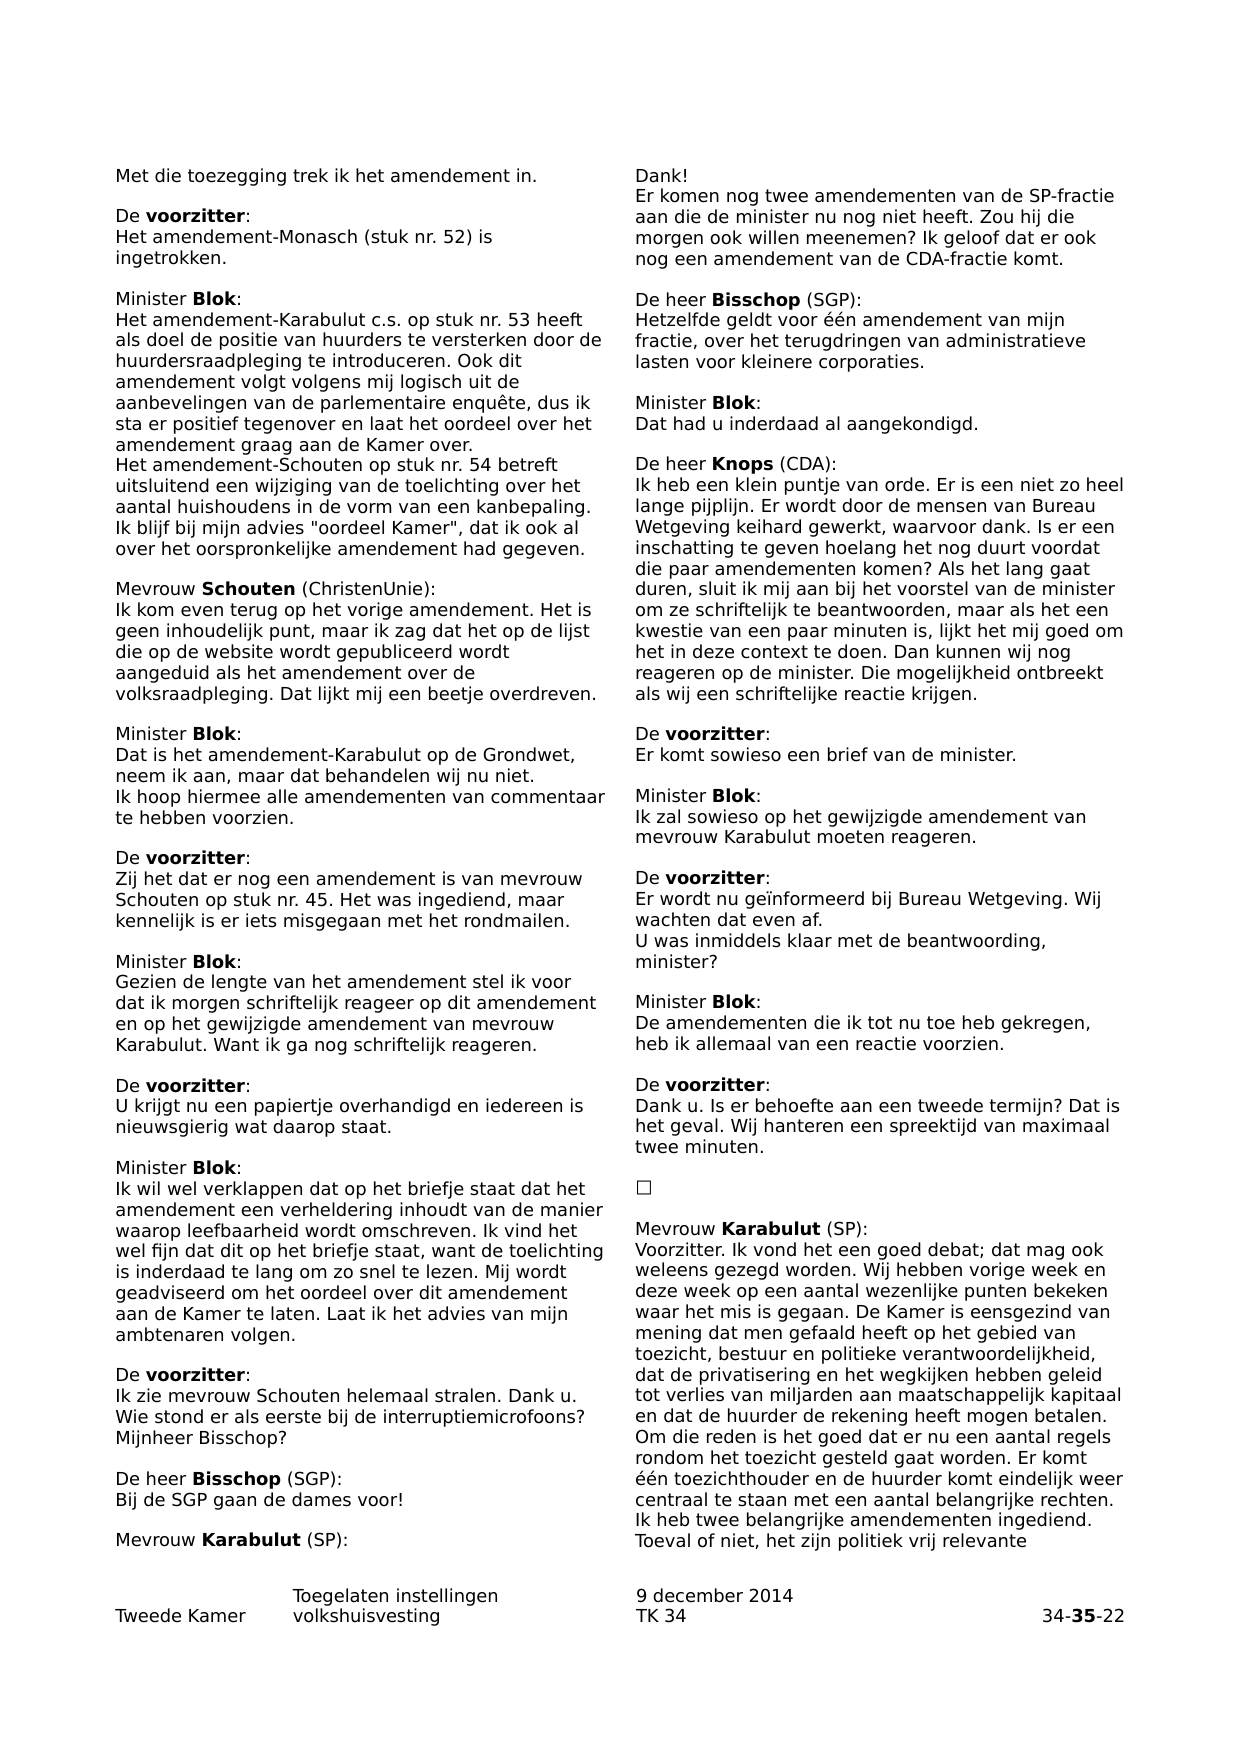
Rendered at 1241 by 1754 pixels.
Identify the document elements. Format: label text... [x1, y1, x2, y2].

text De voorzitter: [635, 868, 1125, 889]
text Wie stond er als eerste bij de interruptiemicrofoons? Mijnheer Bisschop? [115, 1407, 605, 1448]
text Dank! [635, 165, 1125, 186]
text Met die toezegging trek ik het amendement in. [115, 165, 605, 186]
text Ik wil wel verklappen dat op het briefje staat dat het amendement een verheldering inhoudt van de manier waarop leefbaarheid wordt omschreven. Ik vind het wel fijn dat dit op het briefje staat, want de toelichting is inderdaad te lang om zo snel te lezen. Mij wordt geadviseerd om het oordeel over dit amendement aan de Kamer te laten. Laat ik het advies van mijn ambtenaren volgen. [115, 1179, 605, 1345]
text Er wordt nu geïnformeerd bij Bureau Wetgeving. Wij wachten dat even af. [635, 889, 1125, 931]
text De heer Knops (CDA): [635, 454, 1125, 475]
text De heer Bisschop (SGP): [115, 1468, 605, 1489]
text Hetzelfde geldt voor één amendement van mijn fractie, over het terugdringen van administratieve lasten voor kleinere corporaties. [635, 310, 1125, 373]
text De voorzitter: [115, 1076, 605, 1096]
text De voorzitter: [635, 1074, 1125, 1095]
text Zij het dat er nog een amendement is van mevrouw Schouten op stuk nr. 45. Het was ingediend, maar kennelijk is er iets misgegaan met het rondmailen. [115, 869, 605, 931]
text Bij de SGP gaan de dames voor! [115, 1489, 605, 1510]
text Mevrouw Schouten (ChristenUnie): [115, 579, 605, 600]
text De voorzitter: [635, 724, 1125, 745]
text Minister Blok: [115, 288, 605, 309]
text Dat is het amendement-Karabulut op de Grondwet, neem ik aan, maar dat behandelen wij nu niet. [115, 745, 605, 787]
text Dank u. Is er behoefte aan een tweede termijn? Dat is het geval. Wij hanteren een spreektijd van maximaal twee minuten. [635, 1095, 1125, 1158]
text U was inmiddels klaar met de beantwoording, minister? [635, 931, 1125, 972]
text Minister Blok: [635, 992, 1125, 1013]
text Ik heb twee belangrijke amendementen ingediend. Toeval of niet, het zijn politiek vrij relevante [635, 1510, 1125, 1552]
text Ik zie mevrouw Schouten helemaal stralen. Dank u. [115, 1386, 605, 1407]
text De voorzitter: [115, 206, 605, 227]
text De heer Bisschop (SGP): [635, 289, 1125, 310]
text Mevrouw Karabulut (SP): [635, 1218, 1125, 1239]
text De voorzitter: [115, 1365, 605, 1386]
text Het amendement-Schouten op stuk nr. 54 betreft uitsluitend een wijziging van de toelichting over het aantal huishoudens in de vorm van een kanbepaling. Ik blijf bij mijn advies "oordeel Kamer", dat ik ook al over het oorspronkelijke amendement had gegeven. [115, 455, 605, 559]
text Het amendement-Karabulut c.s. op stuk nr. 53 heeft als doel de positie van huurders te versterken door de huurdersraadpleging te introduceren. Ook dit amendement volgt volgens mij logisch uit de aanbevelingen van de parlementaire enquête, dus ik sta er positief tegenover en laat het oordeel over het amendement graag aan de Kamer over. [115, 309, 605, 455]
text ⬜ [635, 1178, 1125, 1198]
text Mevrouw Karabulut (SP): [115, 1530, 605, 1551]
text Minister Blok: [115, 1158, 605, 1179]
text De voorzitter: [115, 848, 605, 869]
text U krijgt nu een papiertje overhandigd en iedereen is nieuwsgierig wat daarop staat. [115, 1096, 605, 1138]
text Voorzitter. Ik vond het een goed debat; dat mag ook weleens gezegd worden. Wij hebben vorige week en deze week op een aantal wezenlijke punten bekeken waar het mis is gegaan. De Kamer is eensgezind van mening dat men gefaald heeft op het gebied van toezicht, bestuur en politieke verantwoordelijkheid, dat de privatisering en het wegkijken hebben geleid tot verlies van miljarden aan maatschappelijk kapitaal en dat de huurder de rekening heeft mogen betalen. Om die reden is het goed dat er nu een aantal regels rondom het toezicht gesteld gaat worden. Er komt één toezichthouder en de huurder komt eindelijk weer centraal te staan met een aantal belangrijke rechten. [635, 1239, 1125, 1510]
text De amendementen die ik tot nu toe heb gekregen, heb ik allemaal van een reactie voorzien. [635, 1013, 1125, 1054]
text Ik hoop hiermee alle amendementen van commentaar te hebben voorzien. [115, 787, 605, 828]
text Ik heb een klein puntje van orde. Er is een niet zo heel lange pijplijn. Er wordt door de mensen van Bureau Wetgeving keihard gewerkt, waarvoor dank. Is er een inschatting te geven hoelang het nog duurt voordat die paar amendementen komen? Als het lang gaat duren, sluit ik mij aan bij het voorstel van de minister om ze schriftelijk te beantwoorden, maar als het een kwestie van een paar minuten is, lijkt het mij goed om het in deze context te doen. Dan kunnen wij nog reageren op de minister. Die mogelijkheid ontbreekt als wij een schriftelijke reactie krijgen. [635, 475, 1125, 704]
text Dat had u inderdaad al aangekondigd. [635, 413, 1125, 434]
text Het amendement-Monasch (stuk nr. 52) is ingetrokken. [115, 227, 605, 268]
text Minister Blok: [115, 724, 605, 745]
text Minister Blok: [635, 786, 1125, 806]
text Er komt sowieso een brief van de minister. [635, 745, 1125, 766]
text Ik zal sowieso op het gewijzigde amendement van mevrouw Karabulut moeten reageren. [635, 806, 1125, 848]
text Gezien de lengte van het amendement stel ik voor dat ik morgen schriftelijk reageer op dit amendement en op het gewijzigde amendement van mevrouw Karabulut. Want ik ga nog schriftelijk reageren. [115, 972, 605, 1056]
text Er komen nog twee amendementen van de SP-fractie aan die de minister nu nog niet heeft. Zou hij die morgen ook willen meenemen? Ik geloof dat er ook nog een amendement van de CDA-fractie komt. [635, 186, 1125, 269]
text Ik kom even terug op het vorige amendement. Het is geen inhoudelijk punt, maar ik zag dat het op de lijst die op de website wordt gepubliceerd wordt aangeduid als het amendement over de volksraadpleging. Dat lijkt mij een beetje overdreven. [115, 600, 605, 704]
text Minister Blok: [635, 393, 1125, 413]
text Minister Blok: [115, 951, 605, 972]
